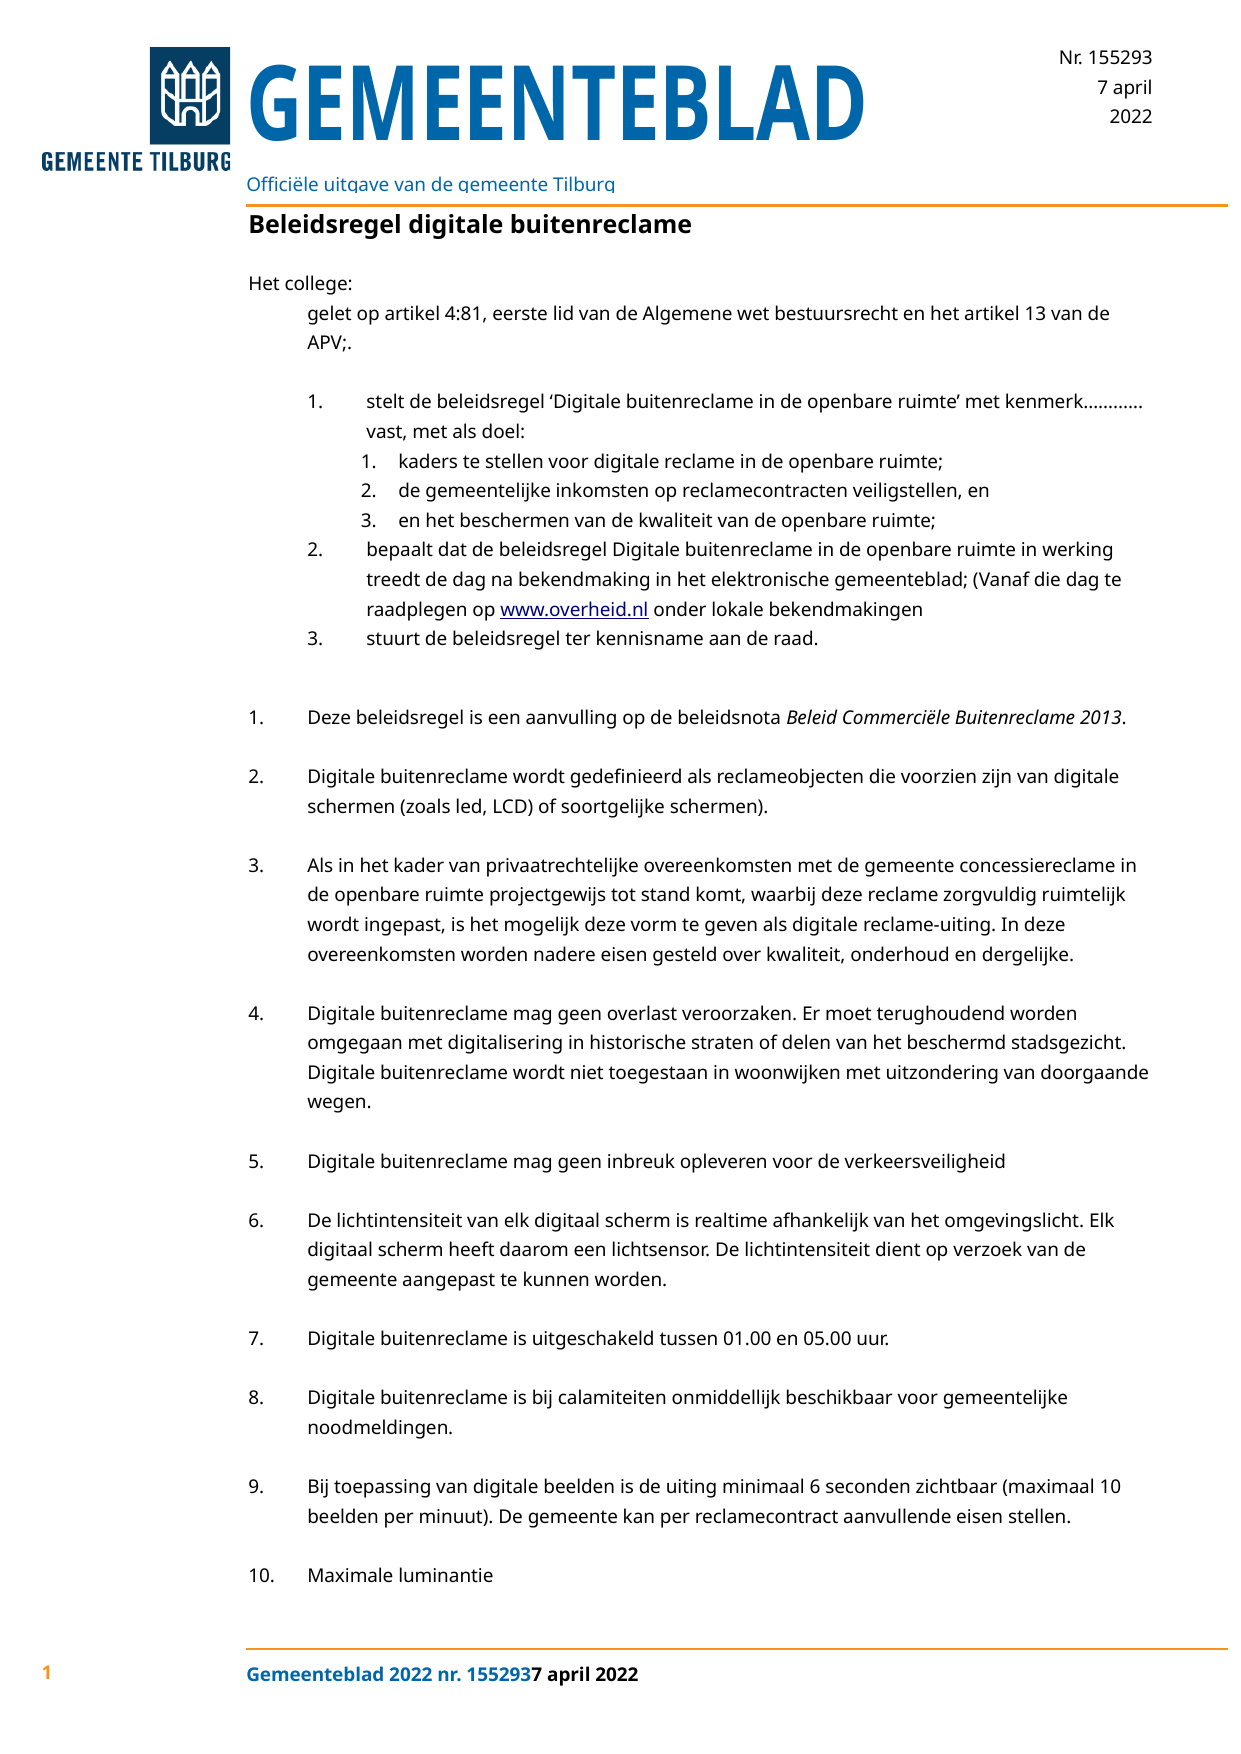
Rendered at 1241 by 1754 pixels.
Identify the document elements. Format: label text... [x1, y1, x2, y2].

text Beleidsregel digitale buitenreclame [248, 207, 1152, 241]
text Het college: [248, 270, 1152, 296]
list Digitale buitenreclame is uitgeschakeld tussen 01.00 en 05.00 uur. [248, 1325, 1152, 1351]
list en het beschermen van de kwaliteit van de openbare ruimte; [361, 507, 1152, 533]
list Deze beleidsregel is een aanvulling op de beleidsnota Beleid Commerciële Buitenreclame 2013. [248, 704, 1152, 730]
list stuurt de beleidsregel ter kennisname aan de raad. [307, 625, 1152, 651]
list Als in het kader van privaatrechtelijke overeenkomsten met de gemeente concessiereclame in de openbare ruimte projectgewijs tot stand komt, waarbij deze reclame zorgvuldig ruimtelijk wordt ingepast, is het mogelijk deze vorm te geven als digitale reclame-uiting. In deze overeenkomsten worden nadere eisen gesteld over kwaliteit, onderhoud en dergelijke. [248, 852, 1152, 967]
list Digitale buitenreclame wordt gedefinieerd als reclameobjecten die voorzien zijn van digitale schermen (zoals led, LCD) of soortgelijke schermen). [248, 763, 1152, 819]
list De lichtintensiteit van elk digitaal scherm is realtime afhankelijk van het omgevingslicht. Elk digitaal scherm heeft daarom een lichtsensor. De lichtintensiteit dient op verzoek van de gemeente aangepast te kunnen worden. [248, 1207, 1152, 1292]
list bepaalt dat de beleidsregel Digitale buitenreclame in de openbare ruimte in werking treedt de dag na bekendmaking in het elektronische gemeenteblad; (Vanaf die dag te raadplegen op www.overheid.nl onder lokale bekendmakingen [307, 537, 1152, 621]
picture [41, 47, 231, 172]
list gelet op artikel 4:81, eerste lid van de Algemene wet bestuursrecht en het artikel 13 van de APV;. [248, 300, 1152, 355]
list kaders te stellen voor digitale reclame in de openbare ruimte; [361, 448, 1152, 473]
list Maximale luminantie [248, 1562, 1152, 1588]
list Digitale buitenreclame is bij calamiteiten onmiddellijk beschikbaar voor gemeentelijke noodmeldingen. [248, 1384, 1152, 1440]
list stelt de beleidsregel ‘Digitale buitenreclame in de openbare ruimte’ met kenmerk……..…. vast, met als doel: [307, 389, 1152, 444]
list de gemeentelijke inkomsten op reclamecontracten veiligstellen, en [361, 477, 1152, 503]
list Digitale buitenreclame mag geen overlast veroorzaken. Er moet terughoudend worden omgegaan met digitalisering in historische straten of delen van het beschermd stadsgezicht. Digitale buitenreclame wordt niet toegestaan in woonwijken met uitzondering van doorgaande wegen. [248, 1000, 1152, 1114]
list Digitale buitenreclame mag geen inbreuk opleveren voor de verkeersveiligheid [248, 1148, 1152, 1174]
list Bij toepassing van digitale beelden is de uiting minimaal 6 seconden zichtbaar (maximaal 10 beelden per minuut). De gemeente kan per reclamecontract aanvullende eisen stellen. [248, 1473, 1152, 1529]
